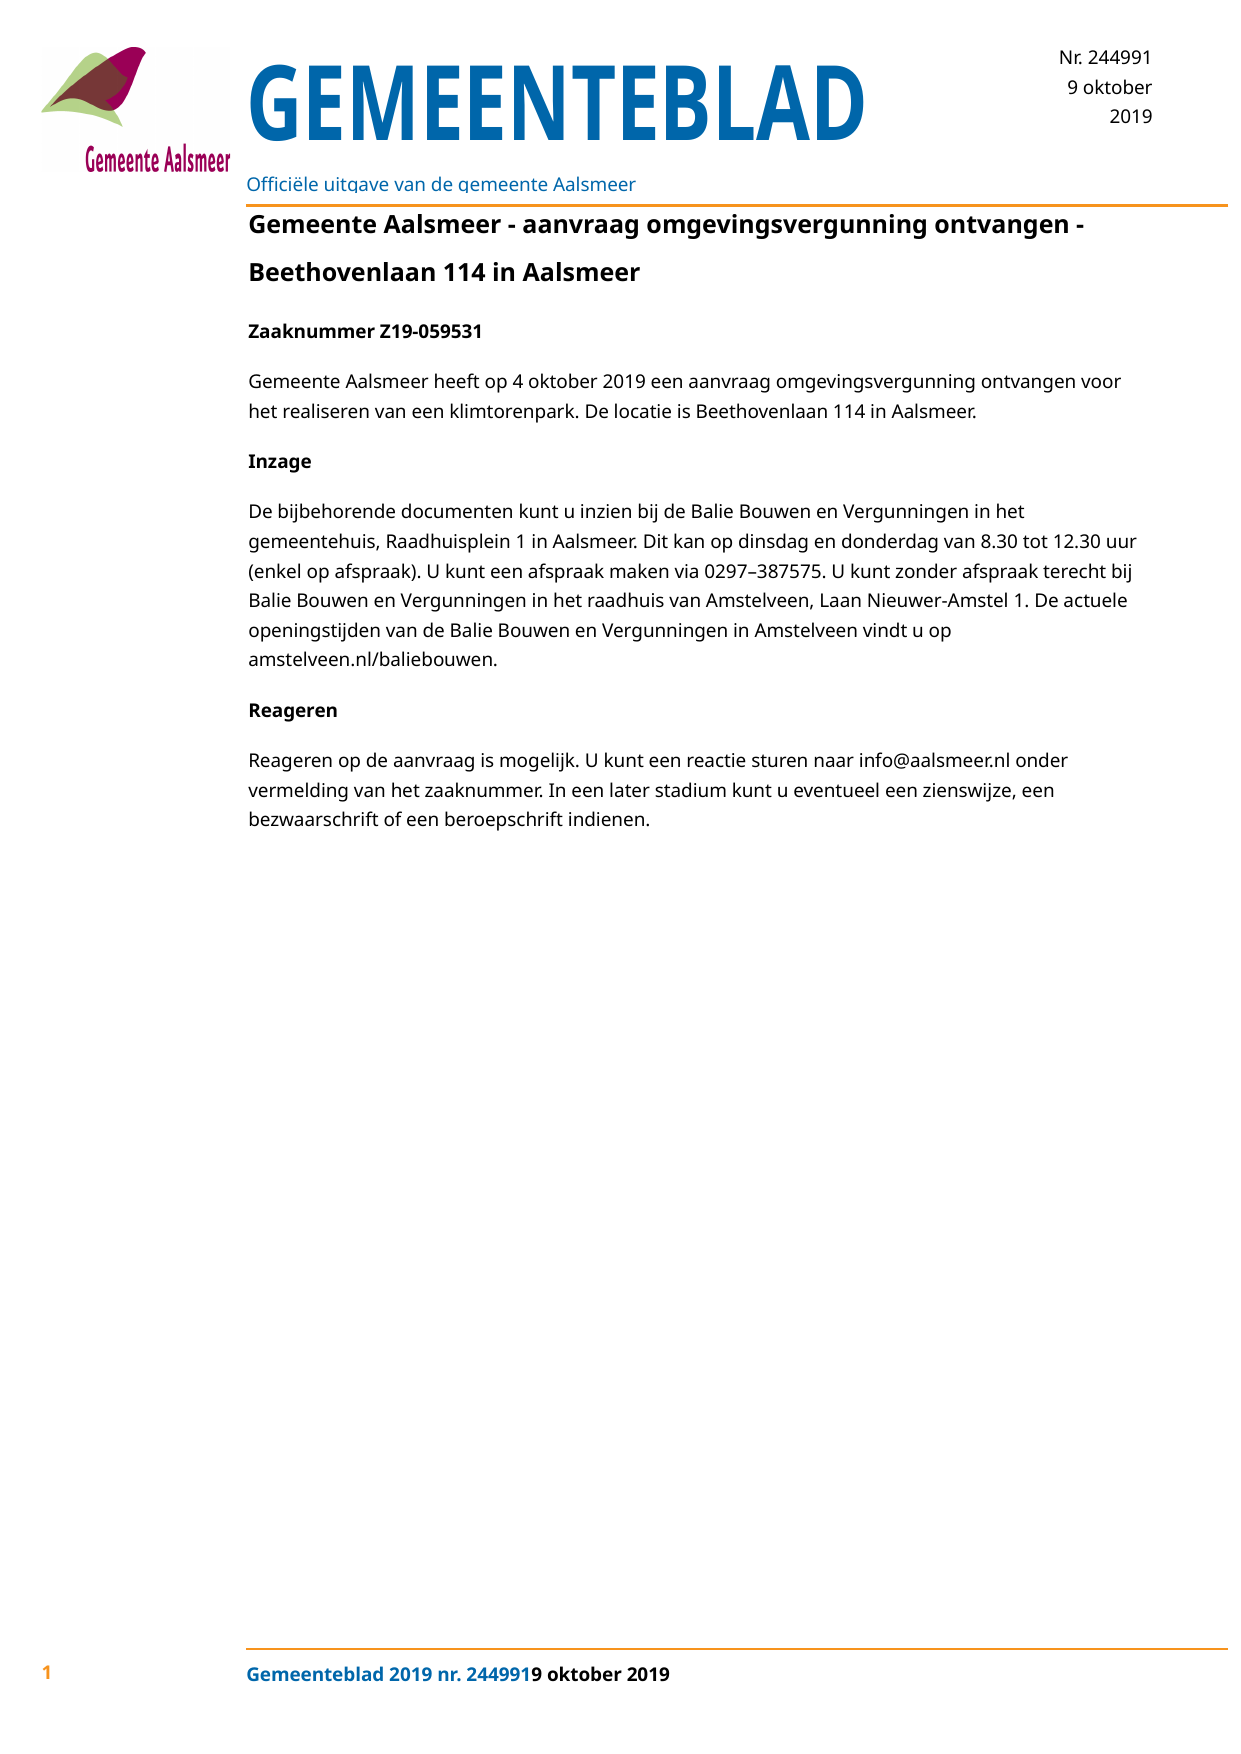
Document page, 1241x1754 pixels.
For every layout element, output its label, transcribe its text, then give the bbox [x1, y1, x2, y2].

text Gemeente Aalsmeer - aanvraag omgevingsvergunning ontvangen - Beethovenlaan 114 in Aalsmeer [248, 207, 1152, 288]
text Zaaknummer Z19-059531 [248, 318, 1152, 344]
picture [41, 47, 231, 172]
text Reageren [248, 697, 1152, 723]
text Inzage [248, 448, 1152, 474]
text De bijbehorende documenten kunt u inzien bij de Balie Bouwen en Vergunningen in het gemeentehuis, Raadhuisplein 1 in Aalsmeer. Dit kan op dinsdag en donderdag van 8.30 tot 12.30 uur (enkel op afspraak). U kunt een afspraak maken via 0297–387575. U kunt zonder afspraak terecht bij Balie Bouwen en Vergunningen in het raadhuis van Amstelveen, Laan Nieuwer-Amstel 1. De actuele openingstijden van de Balie Bouwen en Vergunningen in Amstelveen vindt u op amstelveen.nl/baliebouwen. [248, 499, 1152, 672]
text Gemeente Aalsmeer heeft op 4 oktober 2019 een aanvraag omgevingsvergunning ontvangen voor het realiseren van een klimtorenpark. De locatie is Beethovenlaan 114 in Aalsmeer. [248, 368, 1152, 424]
text Reageren op de aanvraag is mogelijk. U kunt een reactie sturen naar info@aalsmeer.nl onder vermelding van het zaaknummer. In een later stadium kunt u eventueel een zienswijze, een bezwaarschrift of een beroepschrift indienen. [248, 747, 1152, 832]
